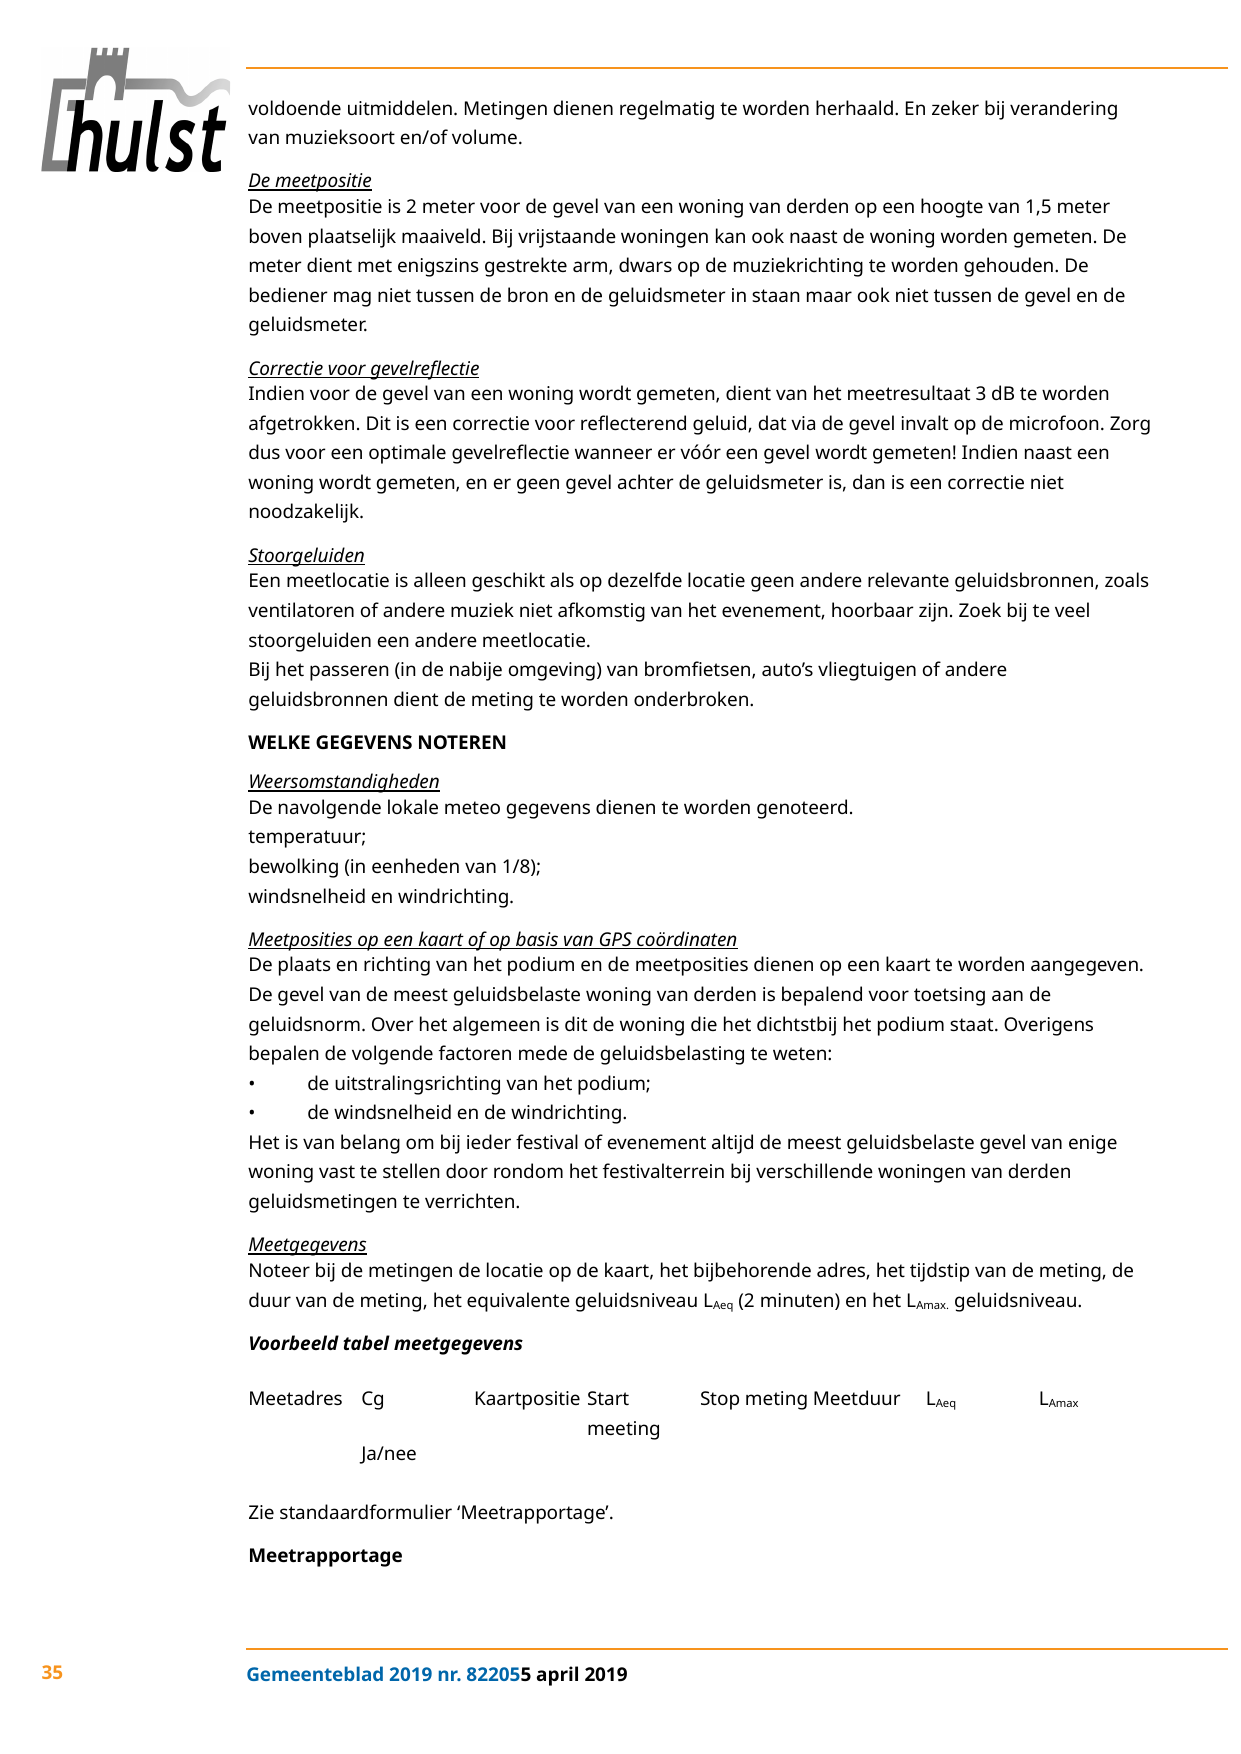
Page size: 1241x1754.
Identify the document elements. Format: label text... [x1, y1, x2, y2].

table_header Stop meting [700, 1385, 813, 1441]
text Meetgegevens [248, 1231, 1152, 1257]
text Het is van belang om bij ieder festival of evenement altijd de meest geluidsbelaste gevel van enige woning vast te stellen door rondom het festivalterrein bij verschillende woningen van derden geluidsmetingen te verrichten. [248, 1129, 1152, 1214]
text Een meetlocatie is alleen geschikt als op dezelfde locatie geen andere relevante geluidsbronnen, zoals ventilatoren of andere muziek niet afkomstig van het evenement, hoorbaar zijn. Zoek bij te veel stoorgeluiden een andere meetlocatie. [248, 568, 1152, 652]
text Meetrapportage [248, 1542, 1152, 1568]
text voldoende uitmiddelen. Metingen dienen regelmatig te worden herhaald. En zeker bij verandering van muzieksoort en/of volume. [248, 95, 1152, 150]
text Voorbeeld tabel meetgegevens [248, 1330, 1152, 1356]
text De meetpositie [248, 167, 1152, 193]
table_cell [1039, 1441, 1152, 1466]
table_cell [813, 1441, 926, 1466]
table_cell [474, 1441, 587, 1466]
table_cell Ja/nee [361, 1441, 474, 1466]
text Bij het passeren (in de nabije omgeving) van bromfietsen, auto’s vliegtuigen of andere geluidsbronnen dient de meting te worden onderbroken. [248, 656, 1152, 712]
table_header LAmax [1039, 1385, 1152, 1441]
table_header LAeq [926, 1385, 1038, 1441]
text Zie standaardformulier ‘Meetrapportage’. [248, 1499, 1152, 1525]
text Weersomstandigheden [248, 768, 1152, 794]
list de windsnelheid en de windrichting. [248, 1099, 1152, 1125]
text Indien voor de gevel van een woning wordt gemeten, dient van het meetresultaat 3 dB te worden afgetrokken. Dit is een correctie voor reflecterend geluid, dat via de gevel invalt op de microfoon. Zorg dus voor een optimale gevelreflectie wanneer er vóór een gevel wordt gemeten! Indien naast een woning wordt gemeten, en er geen gevel achter de geluidsmeter is, dan is een correctie niet noodzakelijk. [248, 380, 1152, 524]
table_cell [700, 1441, 813, 1466]
table_cell [248, 1441, 361, 1466]
text bewolking (in eenheden van 1/8); [248, 853, 1152, 879]
text Noteer bij de metingen de locatie op de kaart, het bijbehorende adres, het tijdstip van de meting, de duur van de meting, het equivalente geluidsniveau LAeq (2 minuten) en het LAmax. geluidsniveau. [248, 1257, 1152, 1312]
table_cell [587, 1441, 700, 1466]
table_header Kaartpositie [474, 1385, 587, 1441]
text WELKE GEGEVENS NOTEREN [248, 729, 1152, 755]
table_header Cg [361, 1385, 474, 1441]
table_header Start meeting [587, 1385, 700, 1441]
text windsnelheid en windrichting. [248, 883, 1152, 908]
picture [41, 47, 231, 172]
text temperatuur; [248, 824, 1152, 849]
text Stoorgeluiden [248, 542, 1152, 568]
text De meetpositie is 2 meter voor de gevel van een woning van derden op een hoogte van 1,5 meter boven plaatselijk maaiveld. Bij vrijstaande woningen kan ook naast de woning worden gemeten. De meter dient met enigszins gestrekte arm, dwars op de muziekrichting te worden gehouden. De bediener mag niet tussen de bron en de geluidsmeter in staan maar ook niet tussen de gevel en de geluidsmeter. [248, 193, 1152, 337]
table_cell [926, 1441, 1038, 1466]
text Correctie voor gevelreflectie [248, 355, 1152, 380]
table_header Meetadres [248, 1385, 361, 1441]
text Meetposities op een kaart of op basis van GPS coördinaten [248, 926, 1152, 952]
text De navolgende lokale meteo gegevens dienen te worden genoteerd. [248, 794, 1152, 820]
text De plaats en richting van het podium en de meetposities dienen op een kaart te worden aangegeven. De gevel van de meest geluidsbelaste woning van derden is bepalend voor toetsing aan de geluidsnorm. Over het algemeen is dit de woning die het dichtstbij het podium staat. Overigens bepalen de volgende factoren mede de geluidsbelasting te weten: [248, 952, 1152, 1066]
list de uitstralingsrichting van het podium; [248, 1070, 1152, 1096]
table_header Meetduur [813, 1385, 926, 1441]
